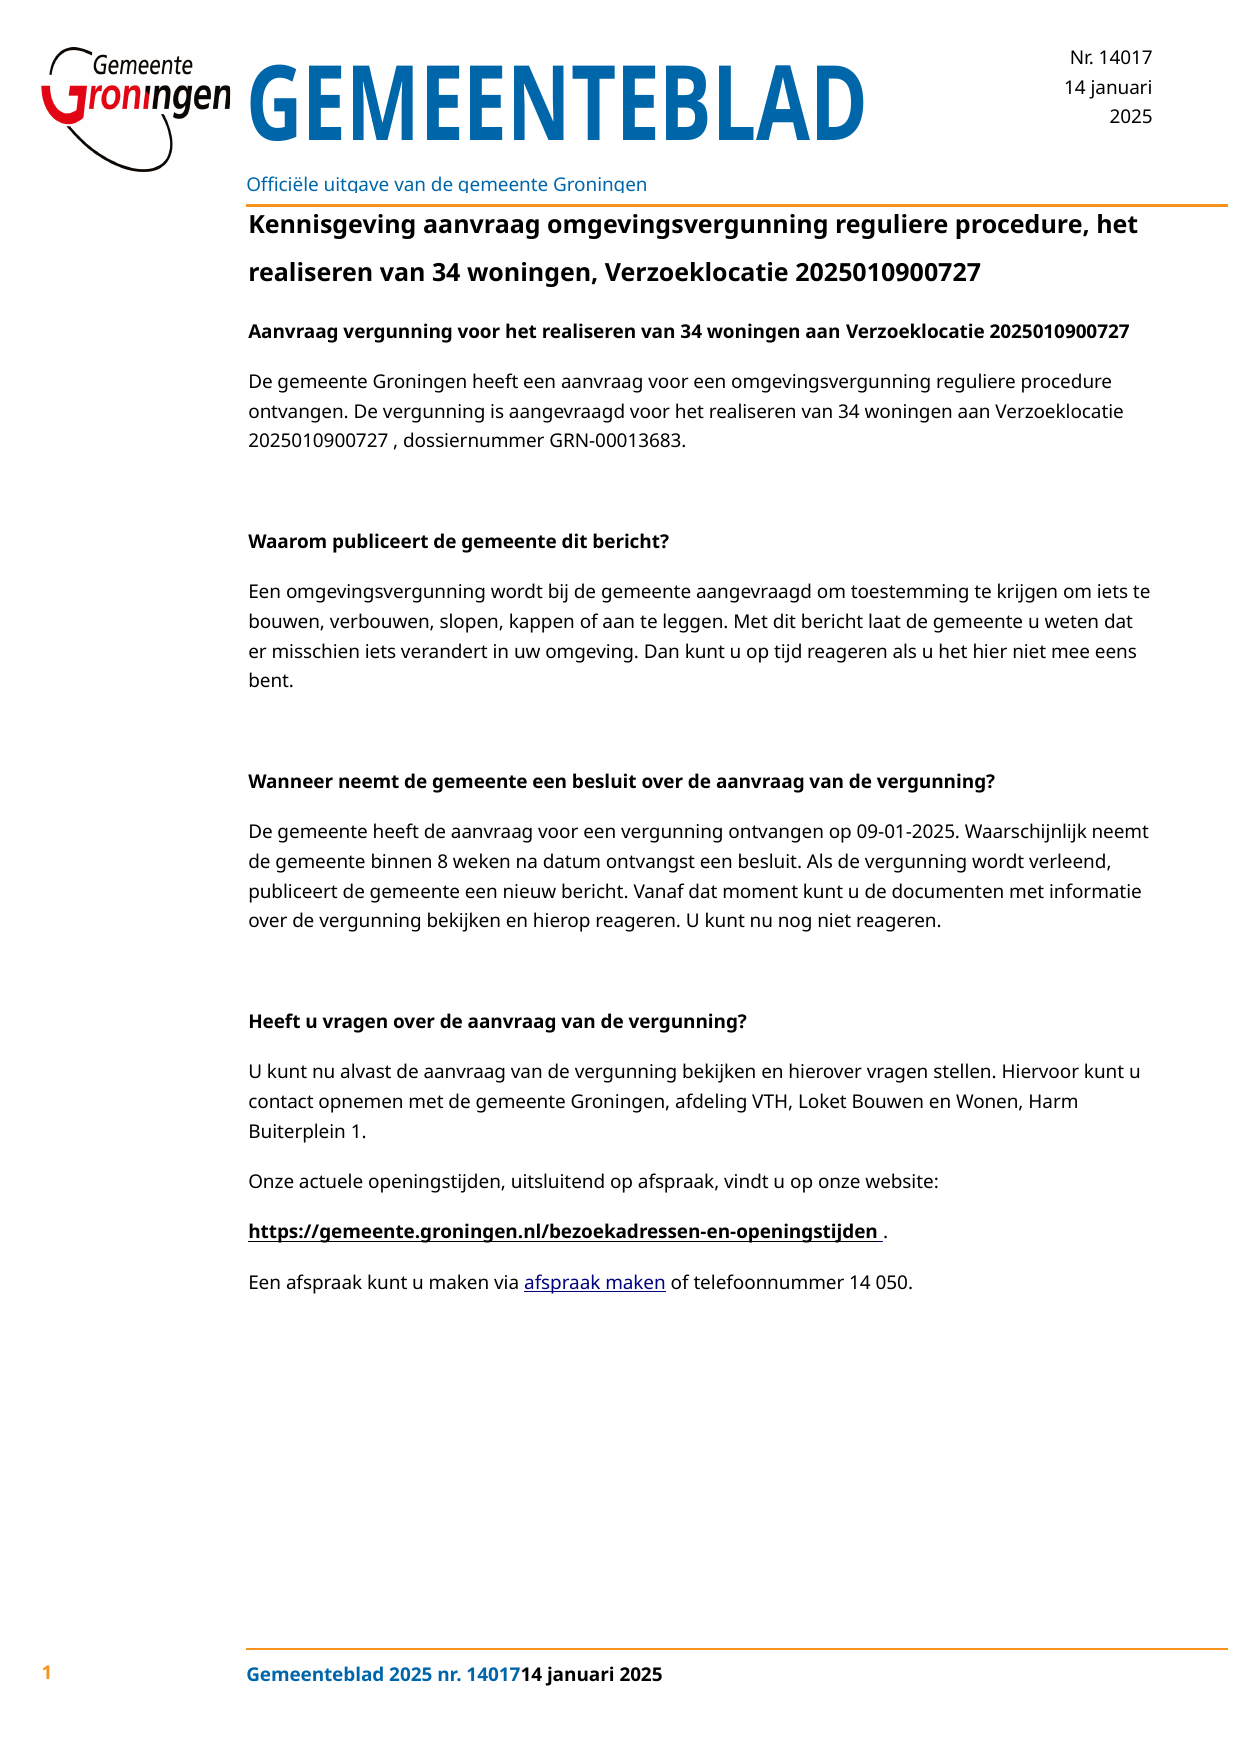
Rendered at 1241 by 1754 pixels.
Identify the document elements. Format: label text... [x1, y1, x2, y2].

text Een omgevingsvergunning wordt bij de gemeente aangevraagd om toestemming te krijgen om iets te bouwen, verbouwen, slopen, kappen of aan te leggen. Met dit bericht laat de gemeente u weten dat er misschien iets verandert in uw omgeving. Dan kunt u op tijd reageren als u het hier niet mee eens bent. [248, 579, 1152, 693]
text De gemeente Groningen heeft een aanvraag voor een omgevingsvergunning reguliere procedure ontvangen. De vergunning is aangevraagd voor het realiseren van 34 woningen aan Verzoeklocatie 2025010900727 , dossiernummer GRN-00013683. [248, 368, 1152, 453]
text https://gemeente.groningen.nl/bezoekadressen-en-openingstijden . [248, 1219, 1152, 1244]
text U kunt nu alvast de aanvraag van de vergunning bekijken en hierover vragen stellen. Hiervoor kunt u contact opnemen met de gemeente Groningen, afdeling VTH, Loket Bouwen en Wonen, Harm Buiterplein 1. [248, 1059, 1152, 1144]
text De gemeente heeft de aanvraag voor een vergunning ontvangen op 09-01-2025. Waarschijnlijk neemt de gemeente binnen 8 weken na datum ontvangst een besluit. Als de vergunning wordt verleend, publiceert de gemeente een nieuw bericht. Vanaf dat moment kunt u de documenten met informatie over de vergunning bekijken en hierop reageren. U kunt nu nog niet reageren. [248, 819, 1152, 933]
text Kennisgeving aanvraag omgevingsvergunning reguliere procedure, het realiseren van 34 woningen, Verzoeklocatie 2025010900727 [248, 207, 1152, 288]
text Heeft u vragen over de aanvraag van de vergunning? [248, 1008, 1152, 1034]
text Wanneer neemt de gemeente een besluit over de aanvraag van de vergunning? [248, 768, 1152, 794]
text Onze actuele openingstijden, uitsluitend op afspraak, vindt u op onze website: [248, 1168, 1152, 1194]
text Aanvraag vergunning voor het realiseren van 34 woningen aan Verzoeklocatie 2025010900727 [248, 318, 1152, 344]
text Een afspraak kunt u maken via afspraak maken of telefoonnummer 14 050. [248, 1269, 1152, 1295]
text Waarom publiceert de gemeente dit bericht? [248, 528, 1152, 554]
picture [41, 47, 231, 172]
